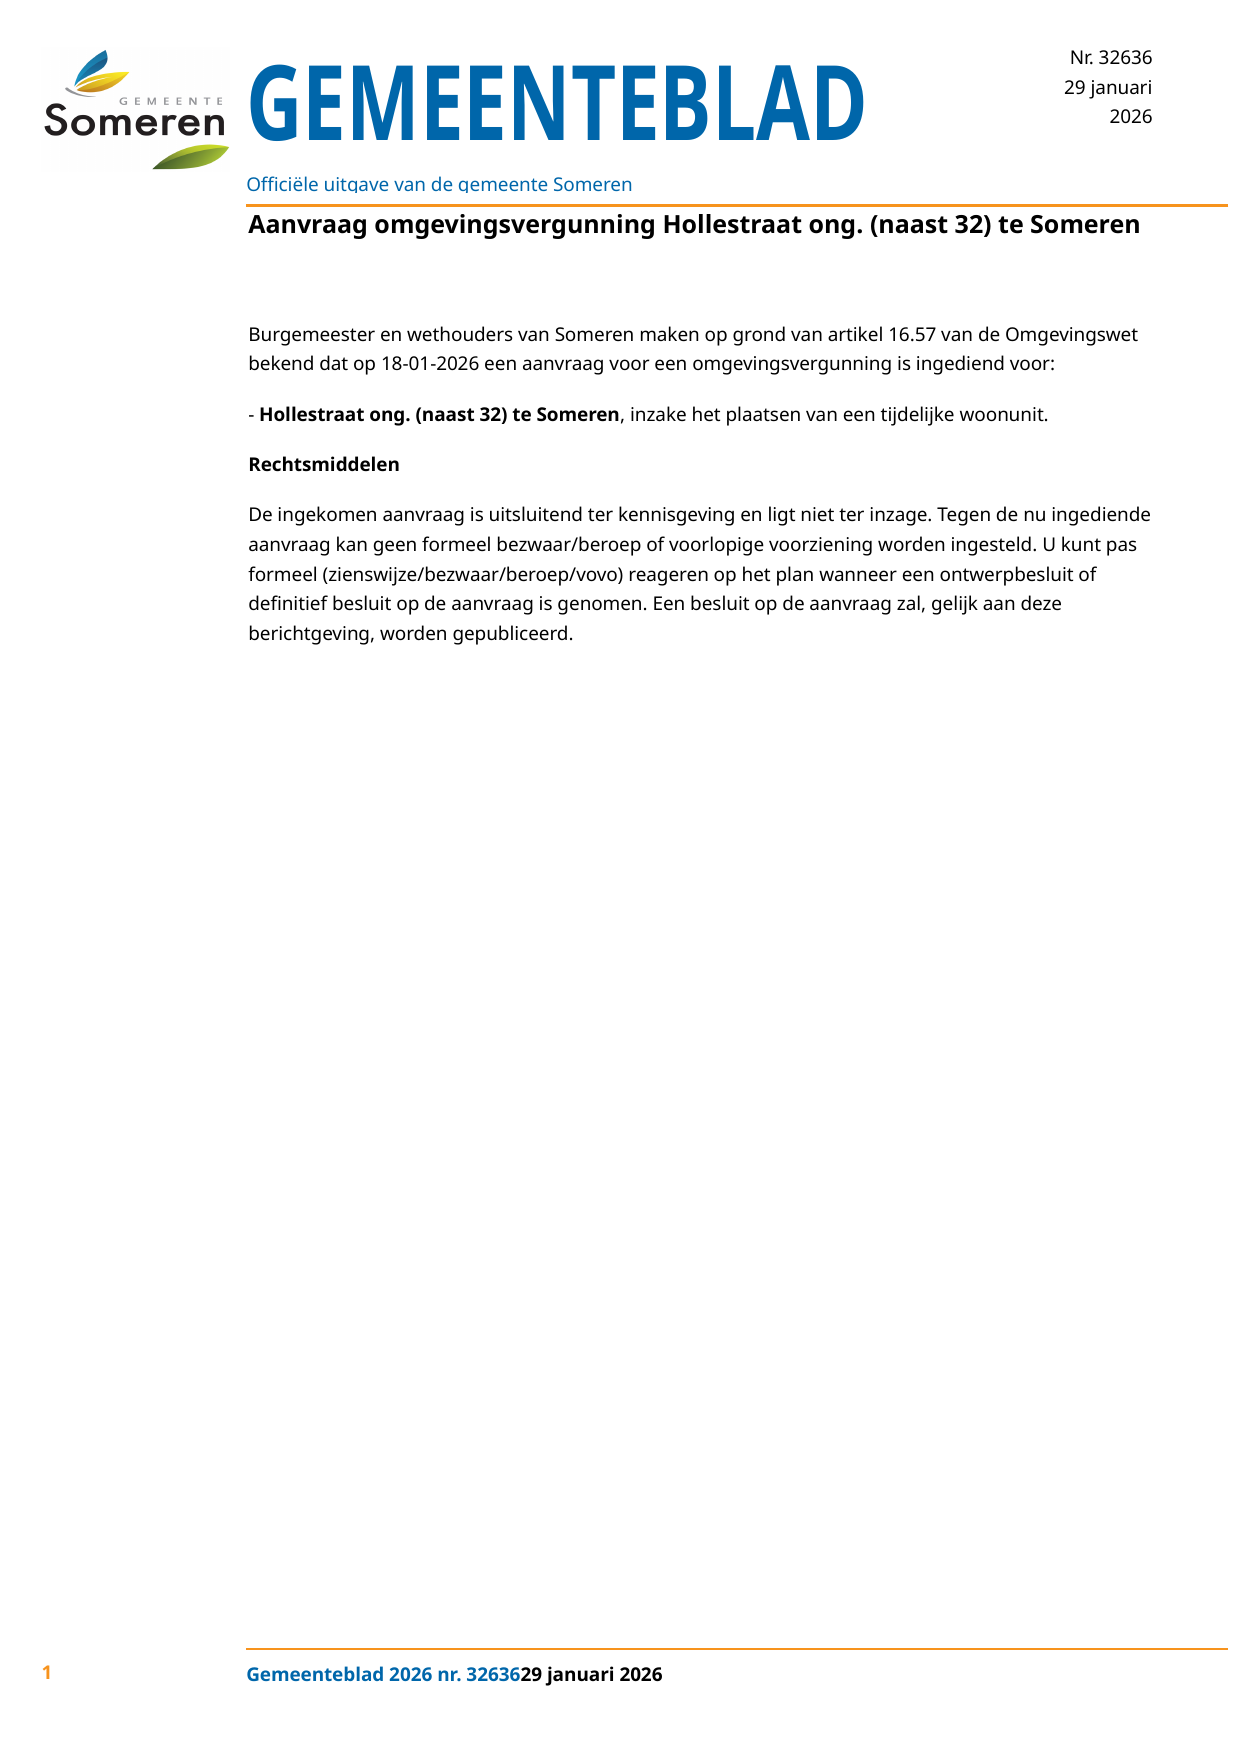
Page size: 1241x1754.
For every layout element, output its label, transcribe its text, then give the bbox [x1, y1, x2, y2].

text Aanvraag omgevingsvergunning Hollestraat ong. (naast 32) te Someren [248, 207, 1152, 241]
text Rechtsmiddelen [248, 451, 1152, 477]
text - Hollestraat ong. (naast 32) te Someren, inzake het plaatsen van een tijdelijke woonunit. [248, 401, 1152, 426]
picture [41, 47, 231, 172]
text Burgemeester en wethouders van Someren maken op grond van artikel 16.57 van de Omgevingswet bekend dat op 18-01-2026 een aanvraag voor een omgevingsvergunning is ingediend voor: [248, 321, 1152, 376]
text De ingekomen aanvraag is uitsluitend ter kennisgeving en ligt niet ter inzage. Tegen de nu ingediende aanvraag kan geen formeel bezwaar/beroep of voorlopige voorziening worden ingesteld. U kunt pas formeel (zienswijze/bezwaar/beroep/vovo) reageren op het plan wanneer een ontwerpbesluit of definitief besluit op de aanvraag is genomen. Een besluit op de aanvraag zal, gelijk aan deze berichtgeving, worden gepubliceerd. [248, 502, 1152, 646]
